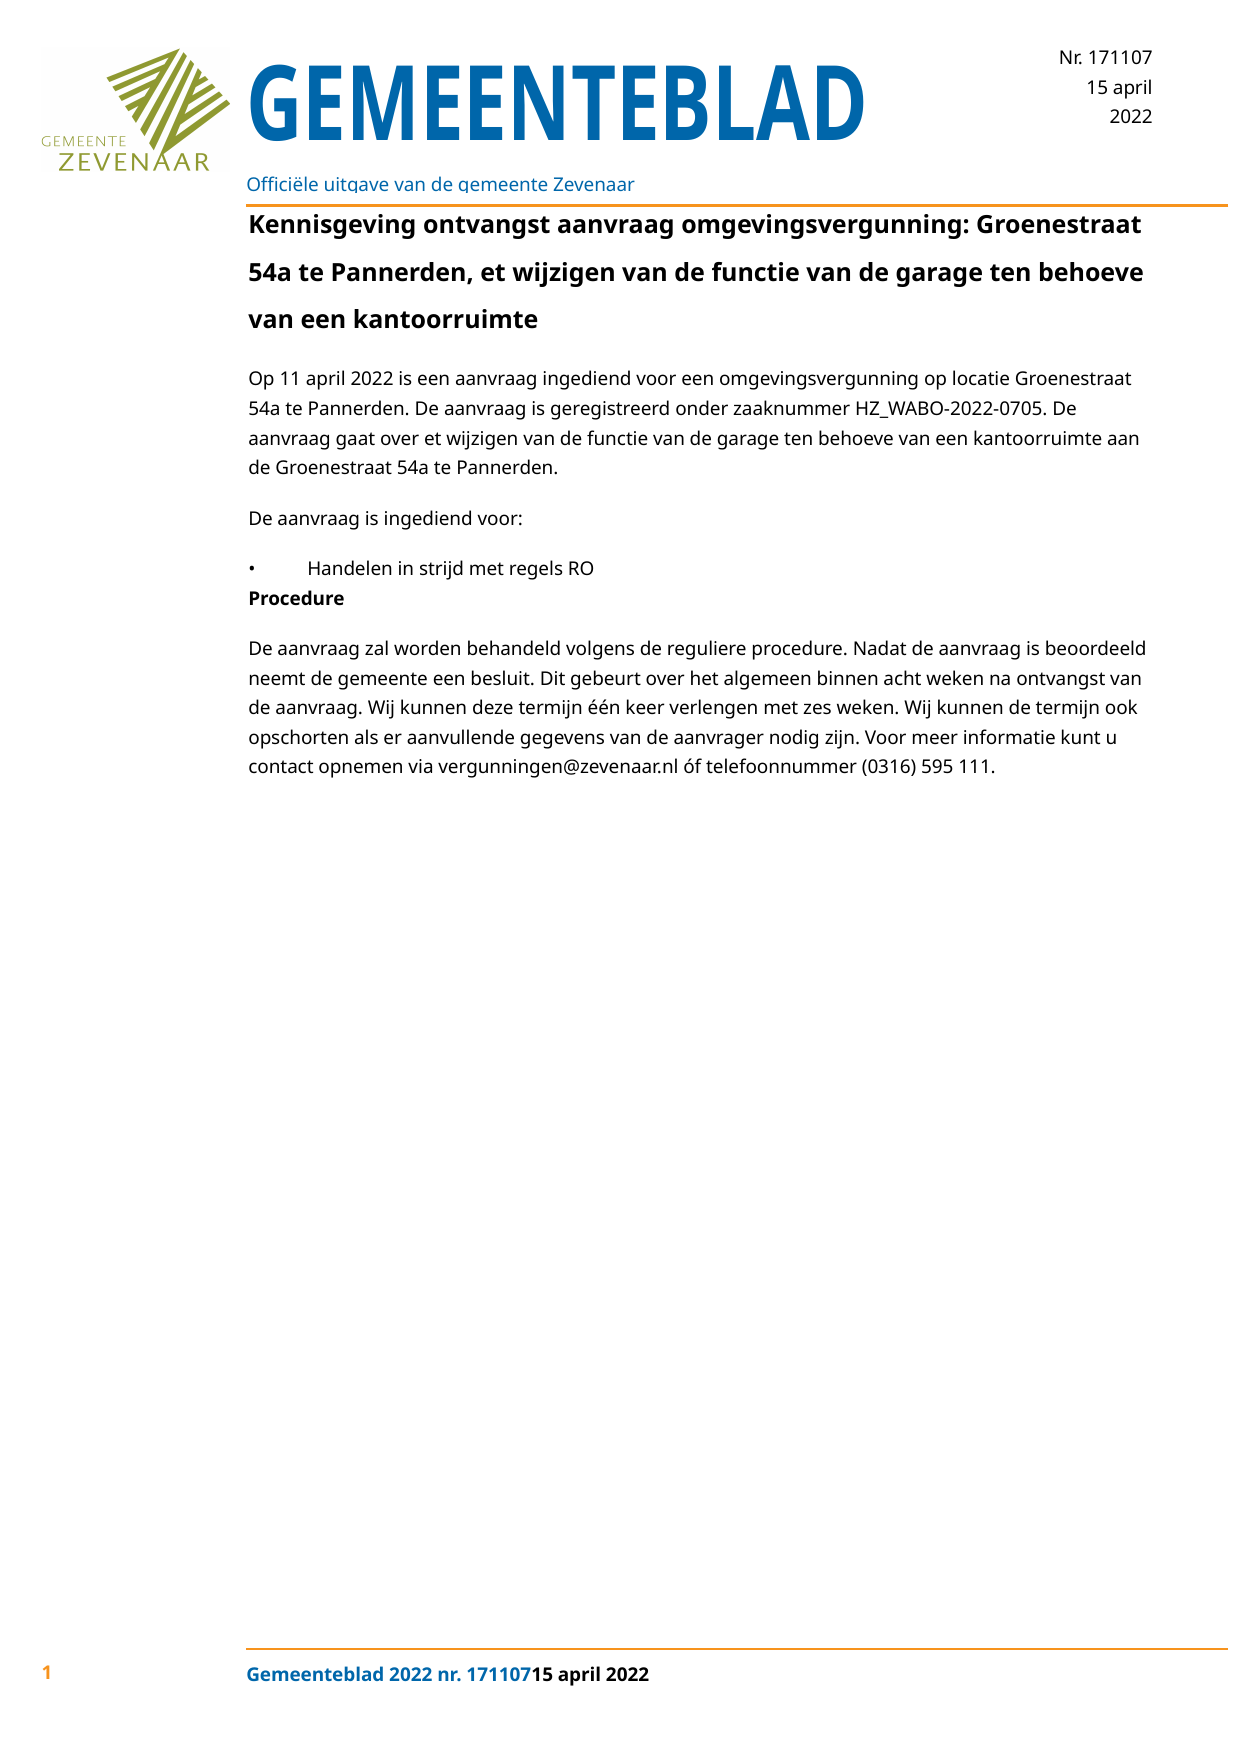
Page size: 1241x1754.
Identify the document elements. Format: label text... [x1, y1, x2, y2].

picture [41, 47, 231, 172]
text De aanvraag is ingediend voor: [248, 505, 1152, 530]
text De aanvraag zal worden behandeld volgens de reguliere procedure. Nadat de aanvraag is beoordeeld neemt de gemeente een besluit. Dit gebeurt over het algemeen binnen acht weken na ontvangst van de aanvraag. Wij kunnen deze termijn één keer verlengen met zes weken. Wij kunnen de termijn ook opschorten als er aanvullende gegevens van de aanvrager nodig zijn. Voor meer informatie kunt u contact opnemen via vergunningen@zevenaar.nl óf telefoonnummer (0316) 595 111. [248, 635, 1152, 779]
text Procedure [248, 585, 1152, 610]
text Op 11 april 2022 is een aanvraag ingediend voor een omgevingsvergunning op locatie Groenestraat 54a te Pannerden. De aanvraag is geregistreerd onder zaaknummer HZ_WABO-2022-0705. De aanvraag gaat over et wijzigen van de functie van de garage ten behoeve van een kantoorruimte aan de Groenestraat 54a te Pannerden. [248, 366, 1152, 480]
list Handelen in strijd met regels RO [248, 555, 1152, 581]
text Kennisgeving ontvangst aanvraag omgevingsvergunning: Groenestraat 54a te Pannerden, et wijzigen van de functie van de garage ten behoeve van een kantoorruimte [248, 207, 1152, 336]
